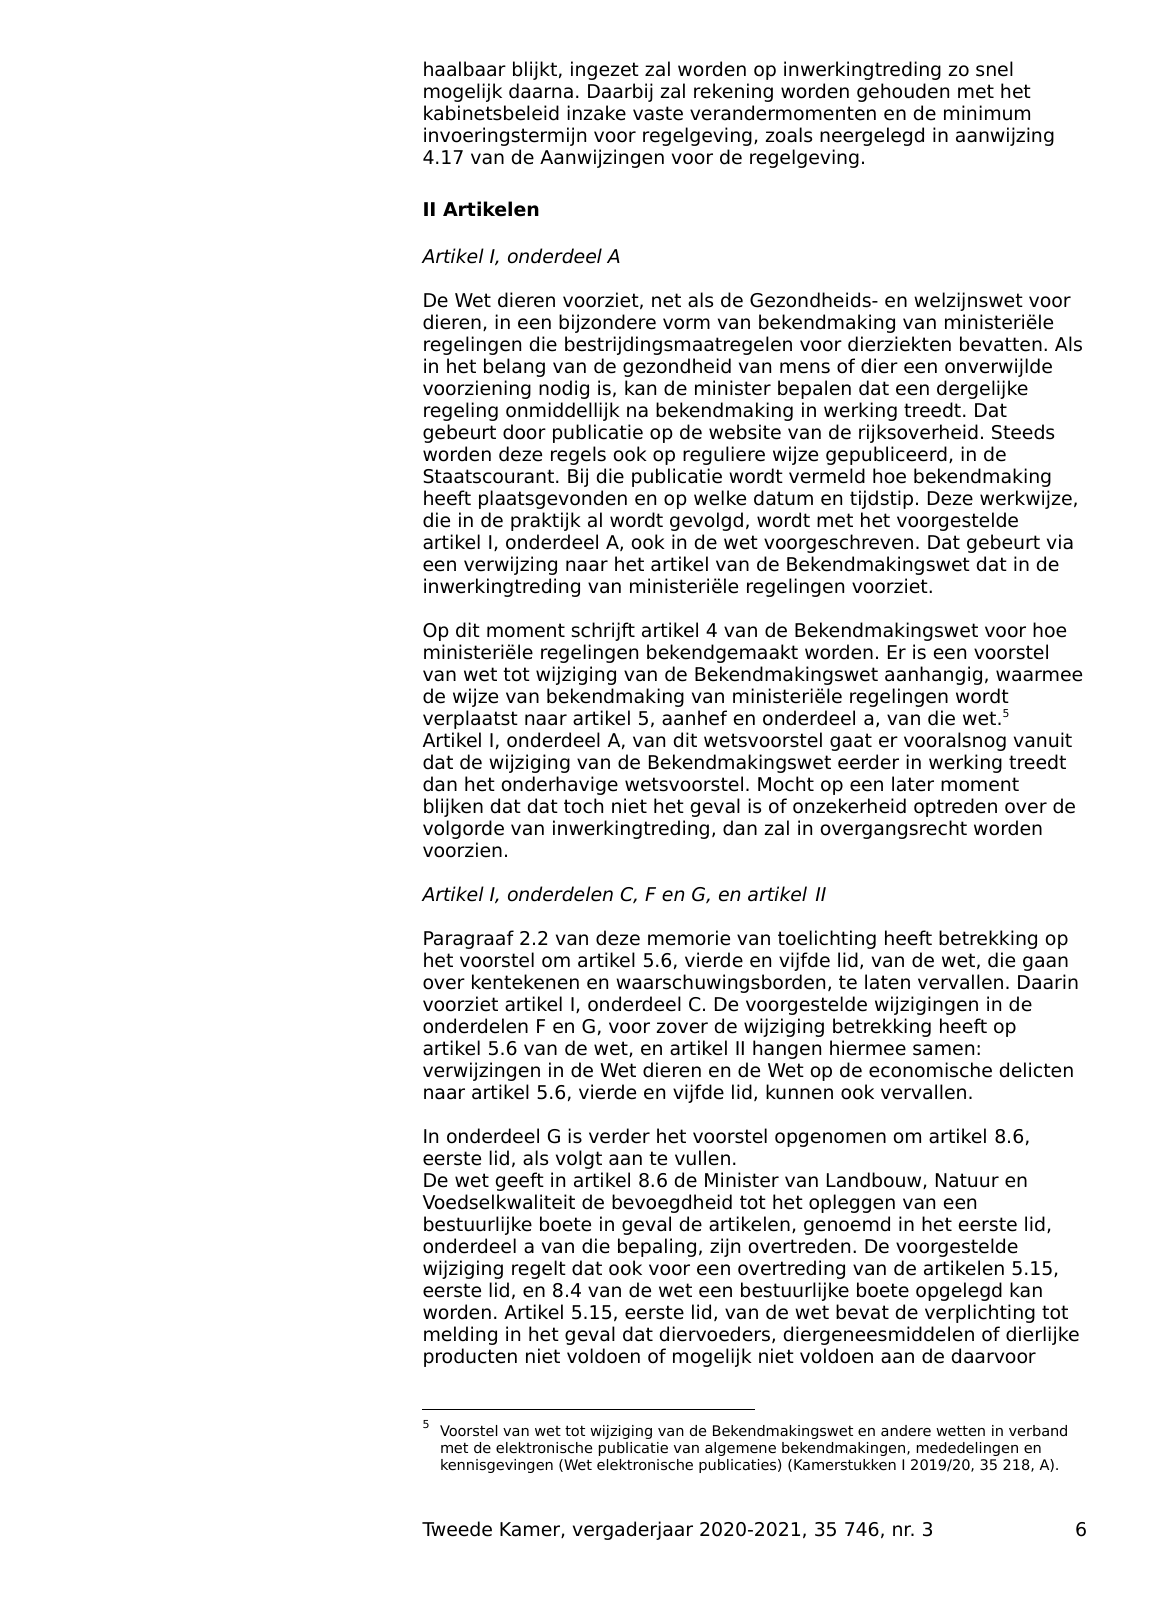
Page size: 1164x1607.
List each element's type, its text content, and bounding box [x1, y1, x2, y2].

text Paragraaf 2.2 van deze memorie van toelichting heeft betrekking op het voorstel om artikel 5.6, vierde en vijfde lid, van de wet, die gaan over kentekenen en waarschuwingsborden, te laten vervallen. Daarin voorziet artikel I, onderdeel C. De voorgestelde wijzigingen in de onderdelen F en G, voor zover de wijziging betrekking heeft op artikel 5.6 van de wet, en artikel II hangen hiermee samen: verwijzingen in de Wet dieren en de Wet op de economische delicten naar artikel 5.6, vierde en vijfde lid, kunnen ook vervallen. [422, 928, 1087, 1104]
text Op dit moment schrijft artikel 4 van de Bekendmakingswet voor hoe ministeriële regelingen bekendgemaakt worden. Er is een voorstel van wet tot wijziging van de Bekendmakingswet aanhangig, waarmee de wijze van bekendmaking van ministeriële regelingen wordt verplaatst naar artikel 5, aanhef en onderdeel a, van die wet. Artikel I, onderdeel A, van dit wetsvoorstel gaat er vooralsnog vanuit dat de wijziging van de Bekendmakingswet eerder in werking treedt dan het onderhavige wetsvoorstel. Mocht op een later moment blijken dat dat toch niet het geval is of onzekerheid optreden over de volgorde van inwerkingtreding, dan zal in overgangsrecht worden voorzien. [422, 620, 1087, 862]
text De Wet dieren voorziet, net als de Gezondheids- en welzijnswet voor dieren, in een bijzondere vorm van bekendmaking van ministeriële regelingen die bestrijdingsmaatregelen voor dierziekten bevatten. Als in het belang van de gezondheid van mens of dier een onverwijlde voorziening nodig is, kan de minister bepalen dat een dergelijke regeling onmiddellijk na bekendmaking in werking treedt. Dat gebeurt door publicatie op de website van de rijksoverheid. Steeds worden deze regels ook op reguliere wijze gepubliceerd, in de Staatscourant. Bij die publicatie wordt vermeld hoe bekendmaking heeft plaatsgevonden en op welke datum en tijdstip. Deze werkwijze, die in de praktijk al wordt gevolgd, wordt met het voorgestelde artikel I, onderdeel A, ook in de wet voorgeschreven. Dat gebeurt via een verwijzing naar het artikel van de Bekendmakingswet dat in de inwerkingtreding van ministeriële regelingen voorziet. [422, 290, 1087, 598]
text In onderdeel G is verder het voorstel opgenomen om artikel 8.6, eerste lid, als volgt aan te vullen. [422, 1126, 1087, 1170]
subtitle Artikel I, onderdeel A [422, 246, 1087, 268]
subtitle II Artikelen [422, 199, 1087, 221]
text haalbaar blijkt, ingezet zal worden op inwerkingtreding zo snel mogelijk daarna. Daarbij zal rekening worden gehouden met het kabinetsbeleid inzake vaste verandermomenten en de minimum invoeringstermijn voor regelgeving, zoals neergelegd in aanwijzing 4.17 van de Aanwijzingen voor de regelgeving. [422, 59, 1087, 169]
text De wet geeft in artikel 8.6 de Minister van Landbouw, Natuur en Voedselkwaliteit de bevoegdheid tot het opleggen van een bestuurlijke boete in geval de artikelen, genoemd in het eerste lid, onderdeel a van die bepaling, zijn overtreden. De voorgestelde wijziging regelt dat ook voor een overtreding van de artikelen 5.15, eerste lid, en 8.4 van de wet een bestuurlijke boete opgelegd kan worden. Artikel 5.15, eerste lid, van de wet bevat de verplichting tot melding in het geval dat diervoeders, diergeneesmiddelen of dierlijke producten niet voldoen of mogelijk niet voldoen aan de daarvoor [422, 1170, 1087, 1368]
text Voorstel van wet tot wijziging van de Bekendmakingswet en andere wetten in verband met de elektronische publicatie van algemene bekendmakingen, mededelingen en kennisgevingen (Wet elektronische publicaties) (Kamerstukken I 2019/20, 35 218, A). [422, 1418, 1087, 1474]
subtitle Artikel I, onderdelen C, F en G, en artikel II [422, 884, 1087, 906]
